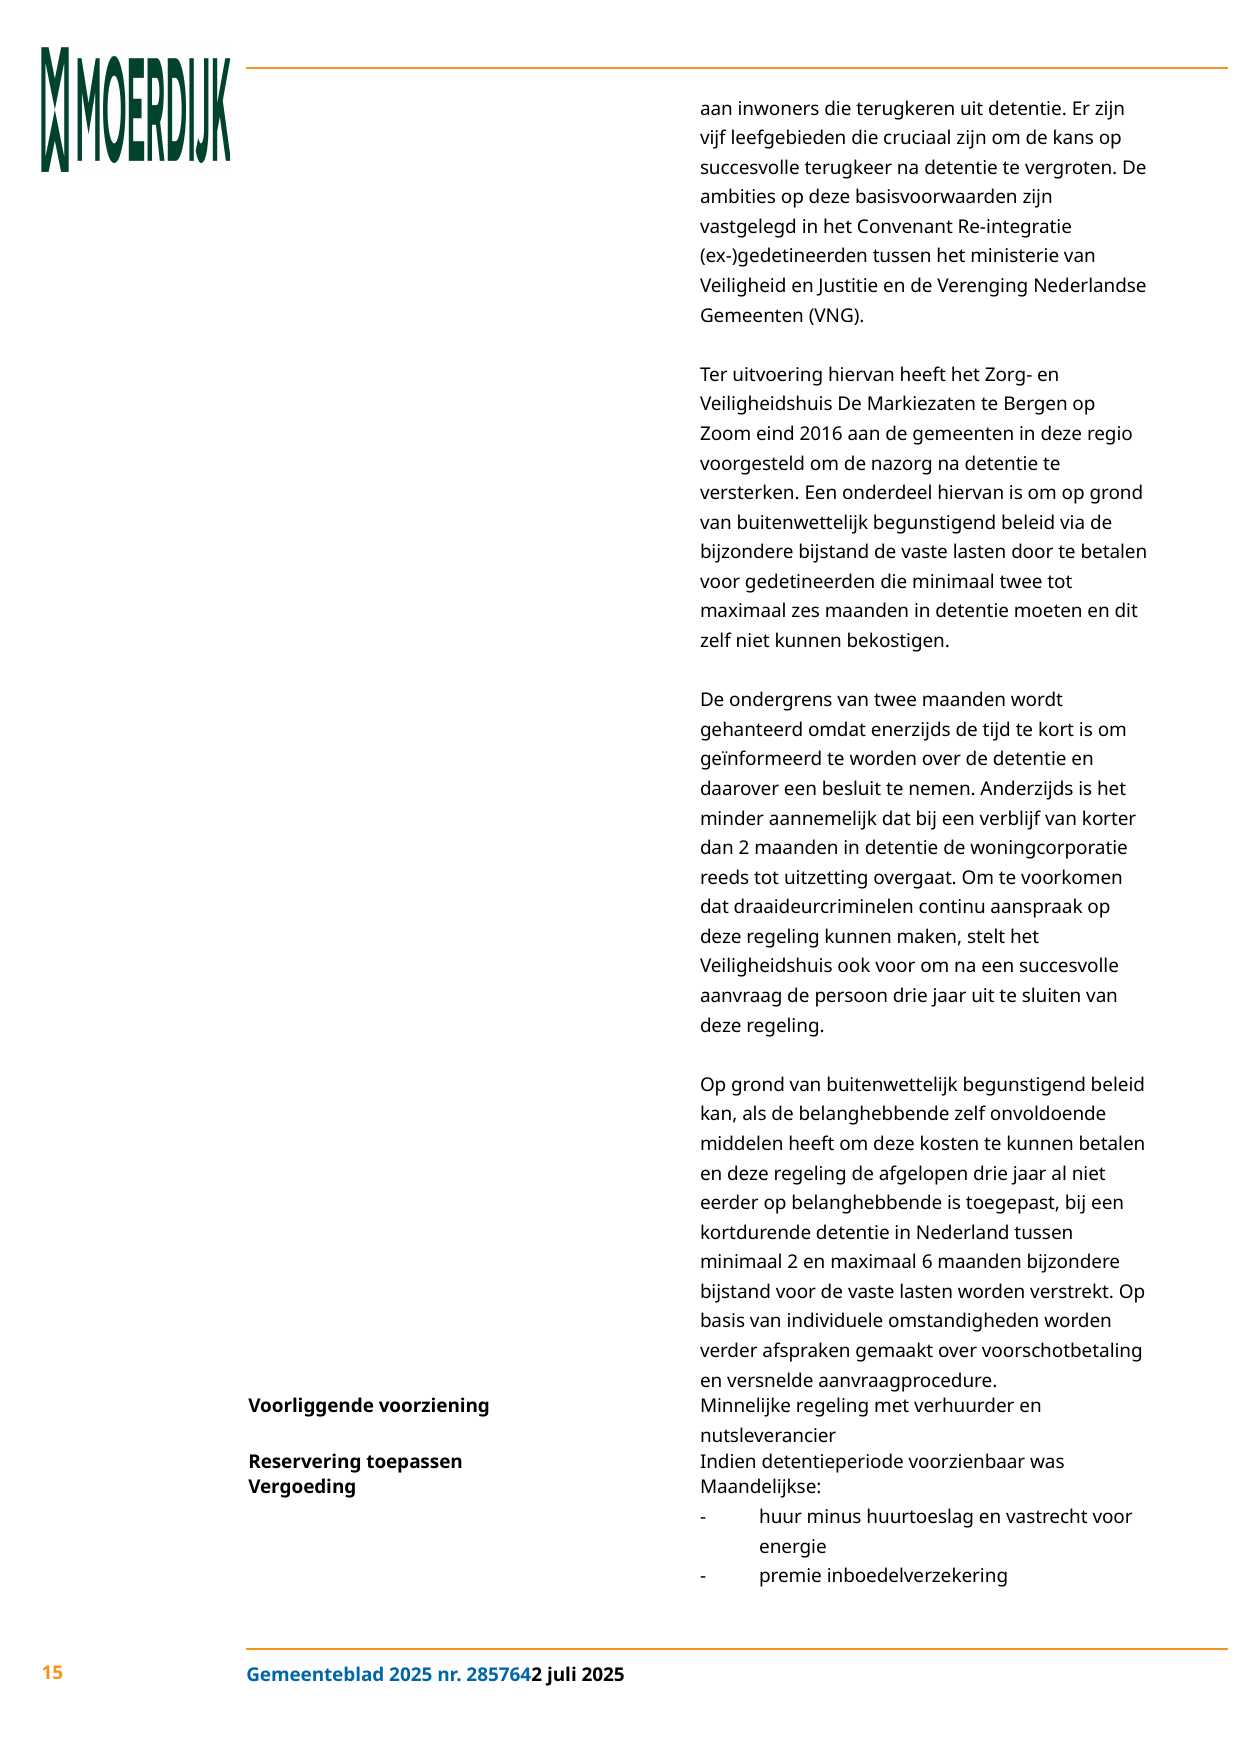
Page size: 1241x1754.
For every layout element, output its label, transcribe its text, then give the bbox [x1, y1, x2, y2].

table_cell Vergoeding [248, 1474, 700, 1588]
table_cell [248, 95, 700, 1393]
picture [41, 47, 231, 172]
table_cell Indien detentieperiode voorzienbaar was [700, 1448, 1152, 1474]
table_cell Reservering toepassen [248, 1448, 700, 1474]
table_cell Voorliggende voorziening [248, 1393, 700, 1448]
table_cell aan inwoners die terugkeren uit detentie. Er zijn vijf leefgebieden die cruciaal zijn om de kans op succesvolle terugkeer na detentie te vergroten. De ambities op deze basisvoorwaarden zijn vastgelegd in het Convenant Re-integratie (ex-)gedetineerden tussen het ministerie van Veiligheid en Justitie en de Verenging Nederlandse Gemeenten (VNG). Ter uitvoering hiervan heeft het Zorg- en Veiligheidshuis De Markiezaten te Bergen op Zoom eind 2016 aan de gemeenten in deze regio voorgesteld om de nazorg na detentie te versterken. Een onderdeel hiervan is om op grond van buitenwettelijk begunstigend beleid via de bijzondere bijstand de vaste lasten door te betalen voor gedetineerden die minimaal twee tot maximaal zes maanden in detentie moeten en dit zelf niet kunnen bekostigen. De ondergrens van twee maanden wordt gehanteerd omdat enerzijds de tijd te kort is om geïnformeerd te worden over de detentie en daarover een besluit te nemen. Anderzijds is het minder aannemelijk dat bij een verblijf van korter dan 2 maanden in detentie de woningcorporatie reeds tot uitzetting overgaat. Om te voorkomen dat draaideurcriminelen continu aanspraak op deze regeling kunnen maken, stelt het Veiligheidshuis ook voor om na een succesvolle aanvraag de persoon drie jaar uit te sluiten van deze regeling. Op grond van buitenwettelijk begunstigend beleid kan, als de belanghebbende zelf onvoldoende middelen heeft om deze kosten te kunnen betalen en deze regeling de afgelopen drie jaar al niet eerder op belanghebbende is toegepast, bij een kortdurende detentie in Nederland tussen minimaal 2 en maximaal 6 maanden bijzondere bijstand voor de vaste lasten worden verstrekt. Op basis van individuele omstandigheden worden verder afspraken gemaakt over voorschotbetaling en versnelde aanvraagprocedure. [700, 95, 1152, 1393]
table_cell Minnelijke regeling met verhuurder en nutsleverancier [700, 1393, 1152, 1448]
table_cell Maandelijkse: huur minus huurtoeslag en vastrecht voor energie premie inboedelverzekering [700, 1474, 1152, 1588]
